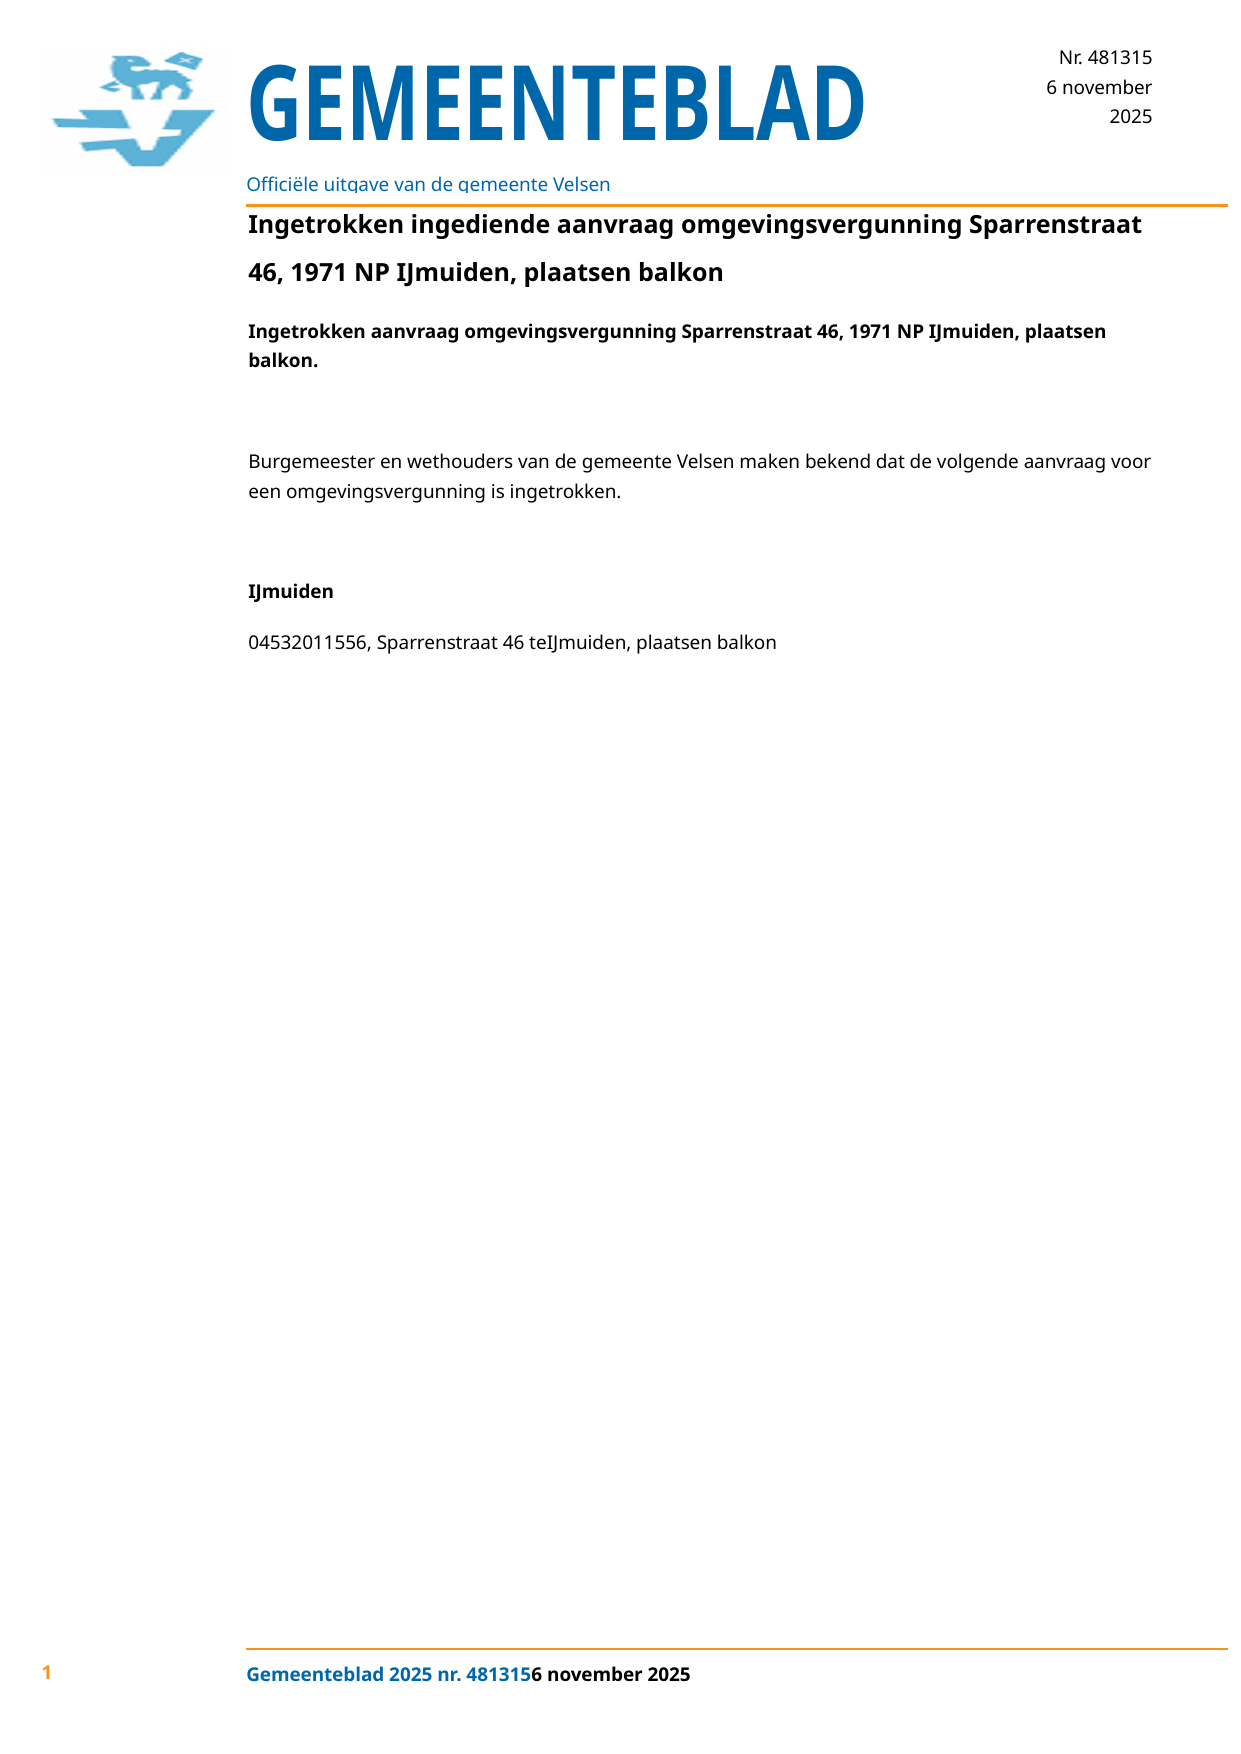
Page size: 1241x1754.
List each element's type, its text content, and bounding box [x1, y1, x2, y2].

text Ingetrokken ingediende aanvraag omgevingsvergunning Sparrenstraat 46, 1971 NP IJmuiden, plaatsen balkon [248, 207, 1152, 288]
text Burgemeester en wethouders van de gemeente Velsen maken bekend dat de volgende aanvraag voor een omgevingsvergunning is ingetrokken. [248, 448, 1152, 504]
picture [41, 47, 231, 172]
text IJmuiden [248, 579, 1152, 604]
text 04532011556, Sparrenstraat 46 teIJmuiden, plaatsen balkon [248, 629, 1152, 655]
text Ingetrokken aanvraag omgevingsvergunning Sparrenstraat 46, 1971 NP IJmuiden, plaatsen balkon. [248, 318, 1152, 373]
